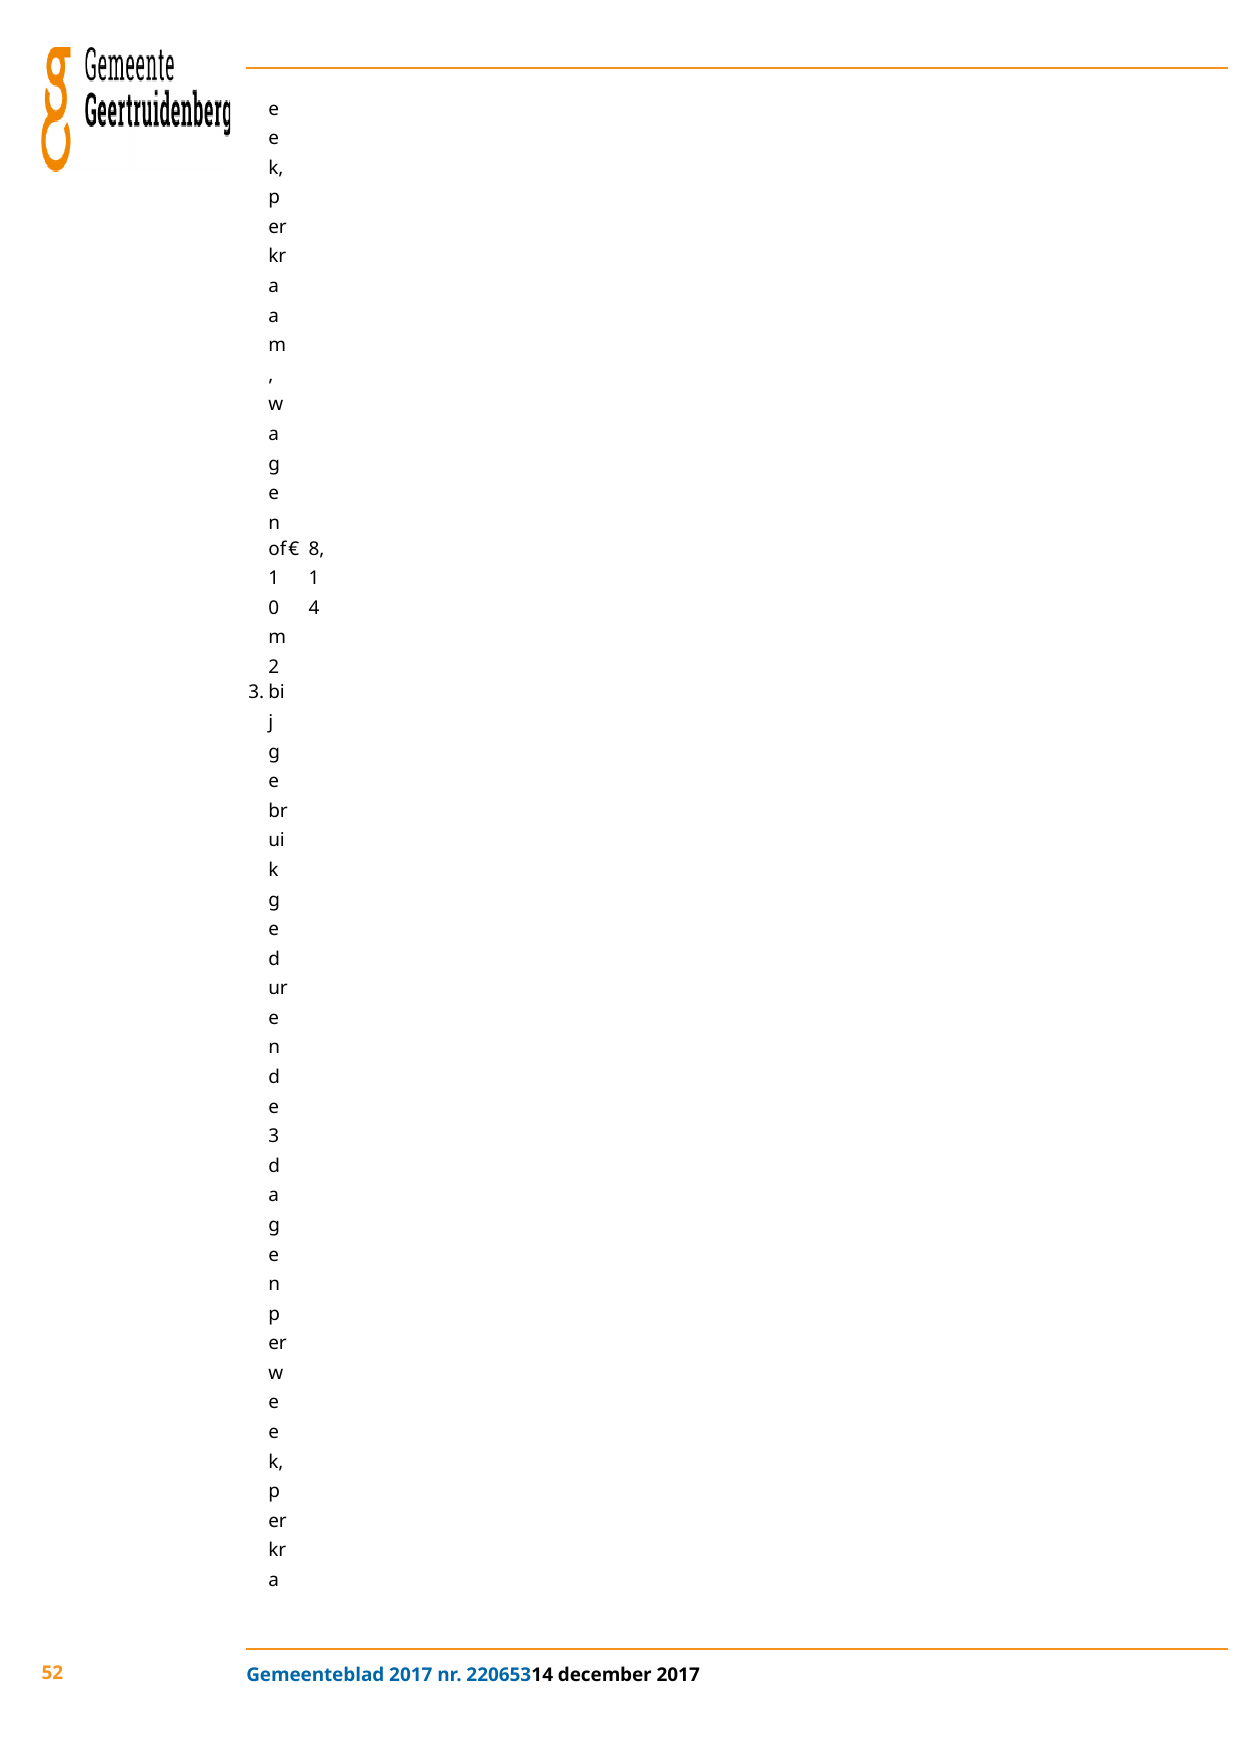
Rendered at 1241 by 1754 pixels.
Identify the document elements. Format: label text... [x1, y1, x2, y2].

table_cell [308, 679, 328, 1592]
table_cell 3. [248, 679, 268, 1592]
table_cell [248, 535, 268, 679]
table_cell 8,14 [308, 535, 328, 679]
table_cell [288, 95, 308, 535]
table_cell bij gebruik gedurende 3 dagen per week, per kra [268, 679, 288, 1592]
table_cell € [288, 535, 308, 679]
table_cell [288, 679, 308, 1592]
picture [41, 47, 231, 172]
table_cell [308, 95, 328, 535]
table_cell of 10 m2 [268, 535, 288, 679]
table_cell [248, 95, 268, 535]
table_cell eek, per kraam, wagen [268, 95, 288, 535]
